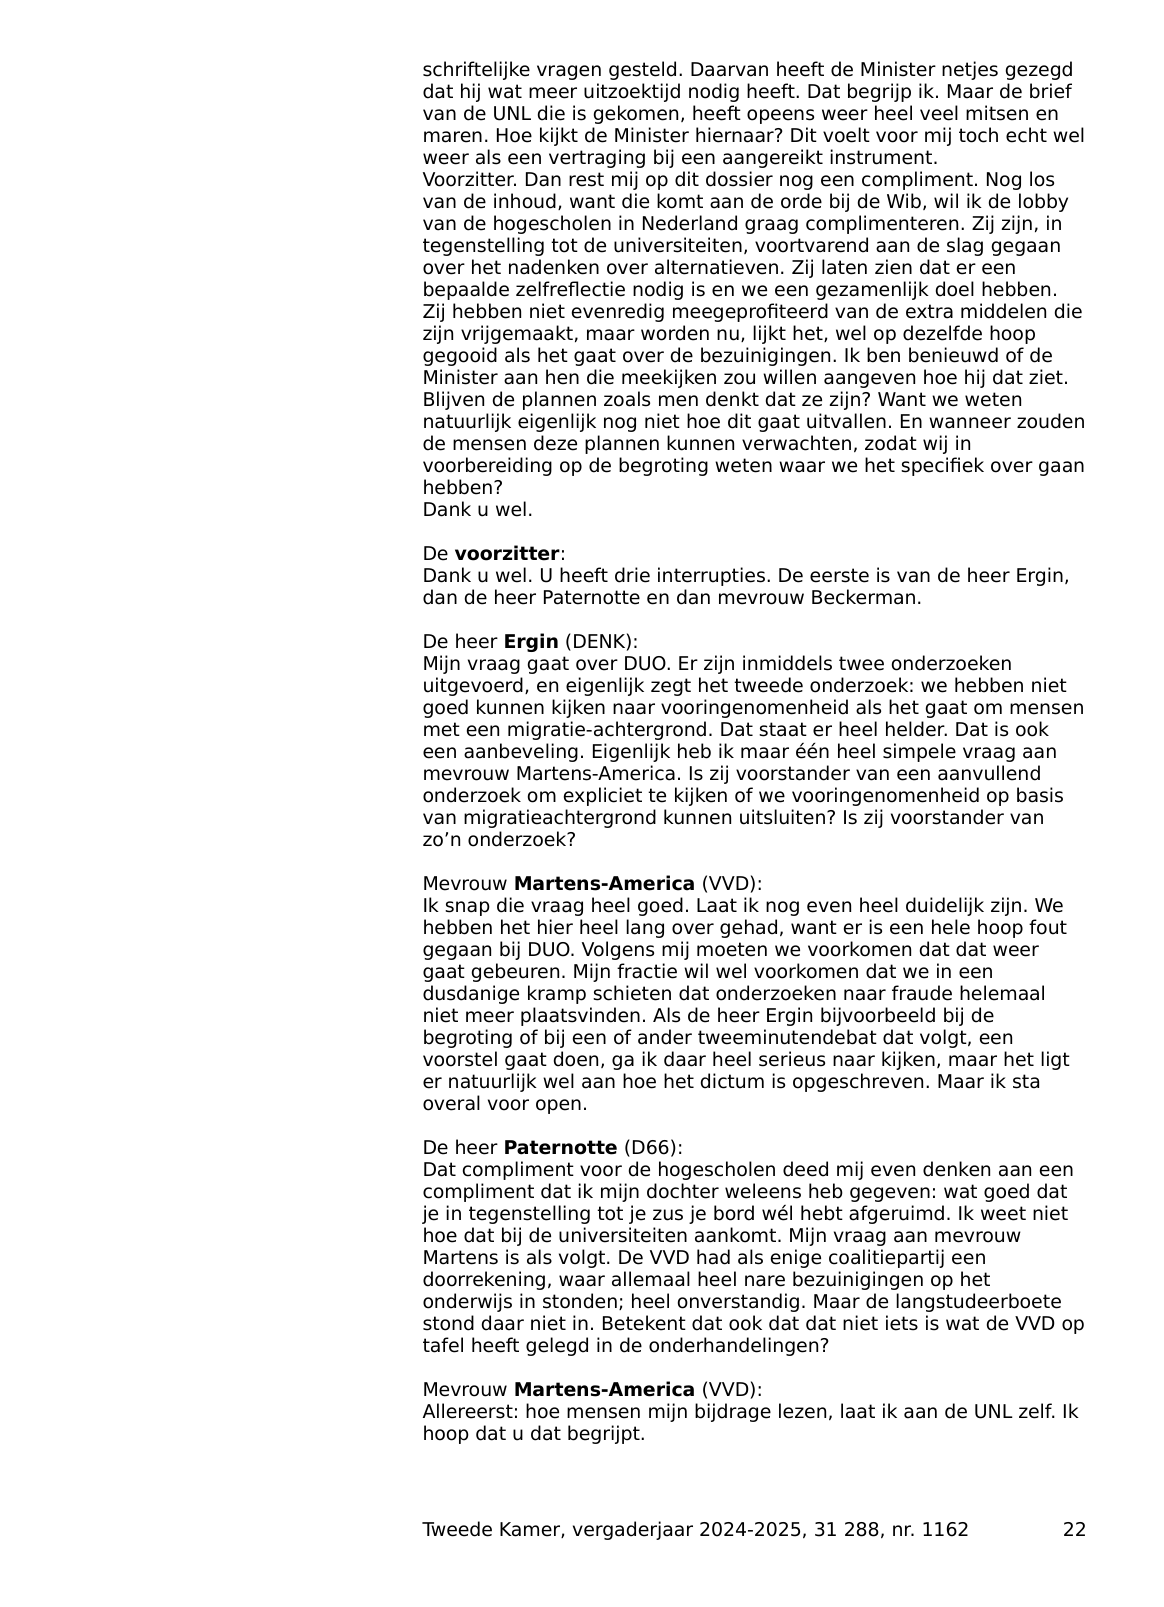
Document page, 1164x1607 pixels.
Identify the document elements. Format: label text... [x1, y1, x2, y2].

text Mijn vraag gaat over DUO. Er zijn inmiddels twee onderzoeken uitgevoerd, en eigenlijk zegt het tweede onderzoek: we hebben niet goed kunnen kijken naar vooringenomenheid als het gaat om mensen met een migratie-achtergrond. Dat staat er heel helder. Dat is ook een aanbeveling. Eigenlijk heb ik maar één heel simpele vraag aan mevrouw Martens-America. Is zij voorstander van een aanvullend onderzoek om expliciet te kijken of we vooringenomenheid op basis van migratieachtergrond kunnen uitsluiten? Is zij voorstander van zo’n onderzoek? [422, 653, 1087, 851]
text schriftelijke vragen gesteld. Daarvan heeft de Minister netjes gezegd dat hij wat meer uitzoektijd nodig heeft. Dat begrijp ik. Maar de brief van de UNL die is gekomen, heeft opeens weer heel veel mitsen en maren. Hoe kijkt de Minister hiernaar? Dit voelt voor mij toch echt wel weer als een vertraging bij een aangereikt instrument. [422, 59, 1087, 169]
text Dat compliment voor de hogescholen deed mij even denken aan een compliment dat ik mijn dochter weleens heb gegeven: wat goed dat je in tegenstelling tot je zus je bord wél hebt afgeruimd. Ik weet niet hoe dat bij de universiteiten aankomt. Mijn vraag aan mevrouw Martens is als volgt. De VVD had als enige coalitiepartij een doorrekening, waar allemaal heel nare bezuinigingen op het onderwijs in stonden; heel onverstandig. Maar de langstudeerboete stond daar niet in. Betekent dat ook dat dat niet iets is wat de VVD op tafel heeft gelegd in de onderhandelingen? [422, 1159, 1087, 1357]
text Ik snap die vraag heel goed. Laat ik nog even heel duidelijk zijn. We hebben het hier heel lang over gehad, want er is een hele hoop fout gegaan bij DUO. Volgens mij moeten we voorkomen dat dat weer gaat gebeuren. Mijn fractie wil wel voorkomen dat we in een dusdanige kramp schieten dat onderzoeken naar fraude helemaal niet meer plaatsvinden. Als de heer Ergin bijvoorbeeld bij de begroting of bij een of ander tweeminutendebat dat volgt, een voorstel gaat doen, ga ik daar heel serieus naar kijken, maar het ligt er natuurlijk wel aan hoe het dictum is opgeschreven. Maar ik sta overal voor open. [422, 895, 1087, 1115]
text Mevrouw Martens-America (VVD): [422, 1379, 1087, 1401]
text Dank u wel. U heeft drie interrupties. De eerste is van de heer Ergin, dan de heer Paternotte en dan mevrouw Beckerman. [422, 565, 1087, 609]
text Allereerst: hoe mensen mijn bijdrage lezen, laat ik aan de UNL zelf. Ik hoop dat u dat begrijpt. [422, 1401, 1087, 1445]
text De heer Ergin (DENK): [422, 631, 1087, 653]
text Dank u wel. [422, 499, 1087, 521]
text De voorzitter: [422, 543, 1087, 565]
text Mevrouw Martens-America (VVD): [422, 873, 1087, 895]
text Voorzitter. Dan rest mij op dit dossier nog een compliment. Nog los van de inhoud, want die komt aan de orde bij de Wib, wil ik de lobby van de hogescholen in Nederland graag complimenteren. Zij zijn, in tegenstelling tot de universiteiten, voortvarend aan de slag gegaan over het nadenken over alternatieven. Zij laten zien dat er een bepaalde zelfreflectie nodig is en we een gezamenlijk doel hebben. Zij hebben niet evenredig meegeprofiteerd van de extra middelen die zijn vrijgemaakt, maar worden nu, lijkt het, wel op dezelfde hoop gegooid als het gaat over de bezuinigingen. Ik ben benieuwd of de Minister aan hen die meekijken zou willen aangeven hoe hij dat ziet. Blijven de plannen zoals men denkt dat ze zijn? Want we weten natuurlijk eigenlijk nog niet hoe dit gaat uitvallen. En wanneer zouden de mensen deze plannen kunnen verwachten, zodat wij in voorbereiding op de begroting weten waar we het specifiek over gaan hebben? [422, 169, 1087, 499]
text De heer Paternotte (D66): [422, 1137, 1087, 1159]
